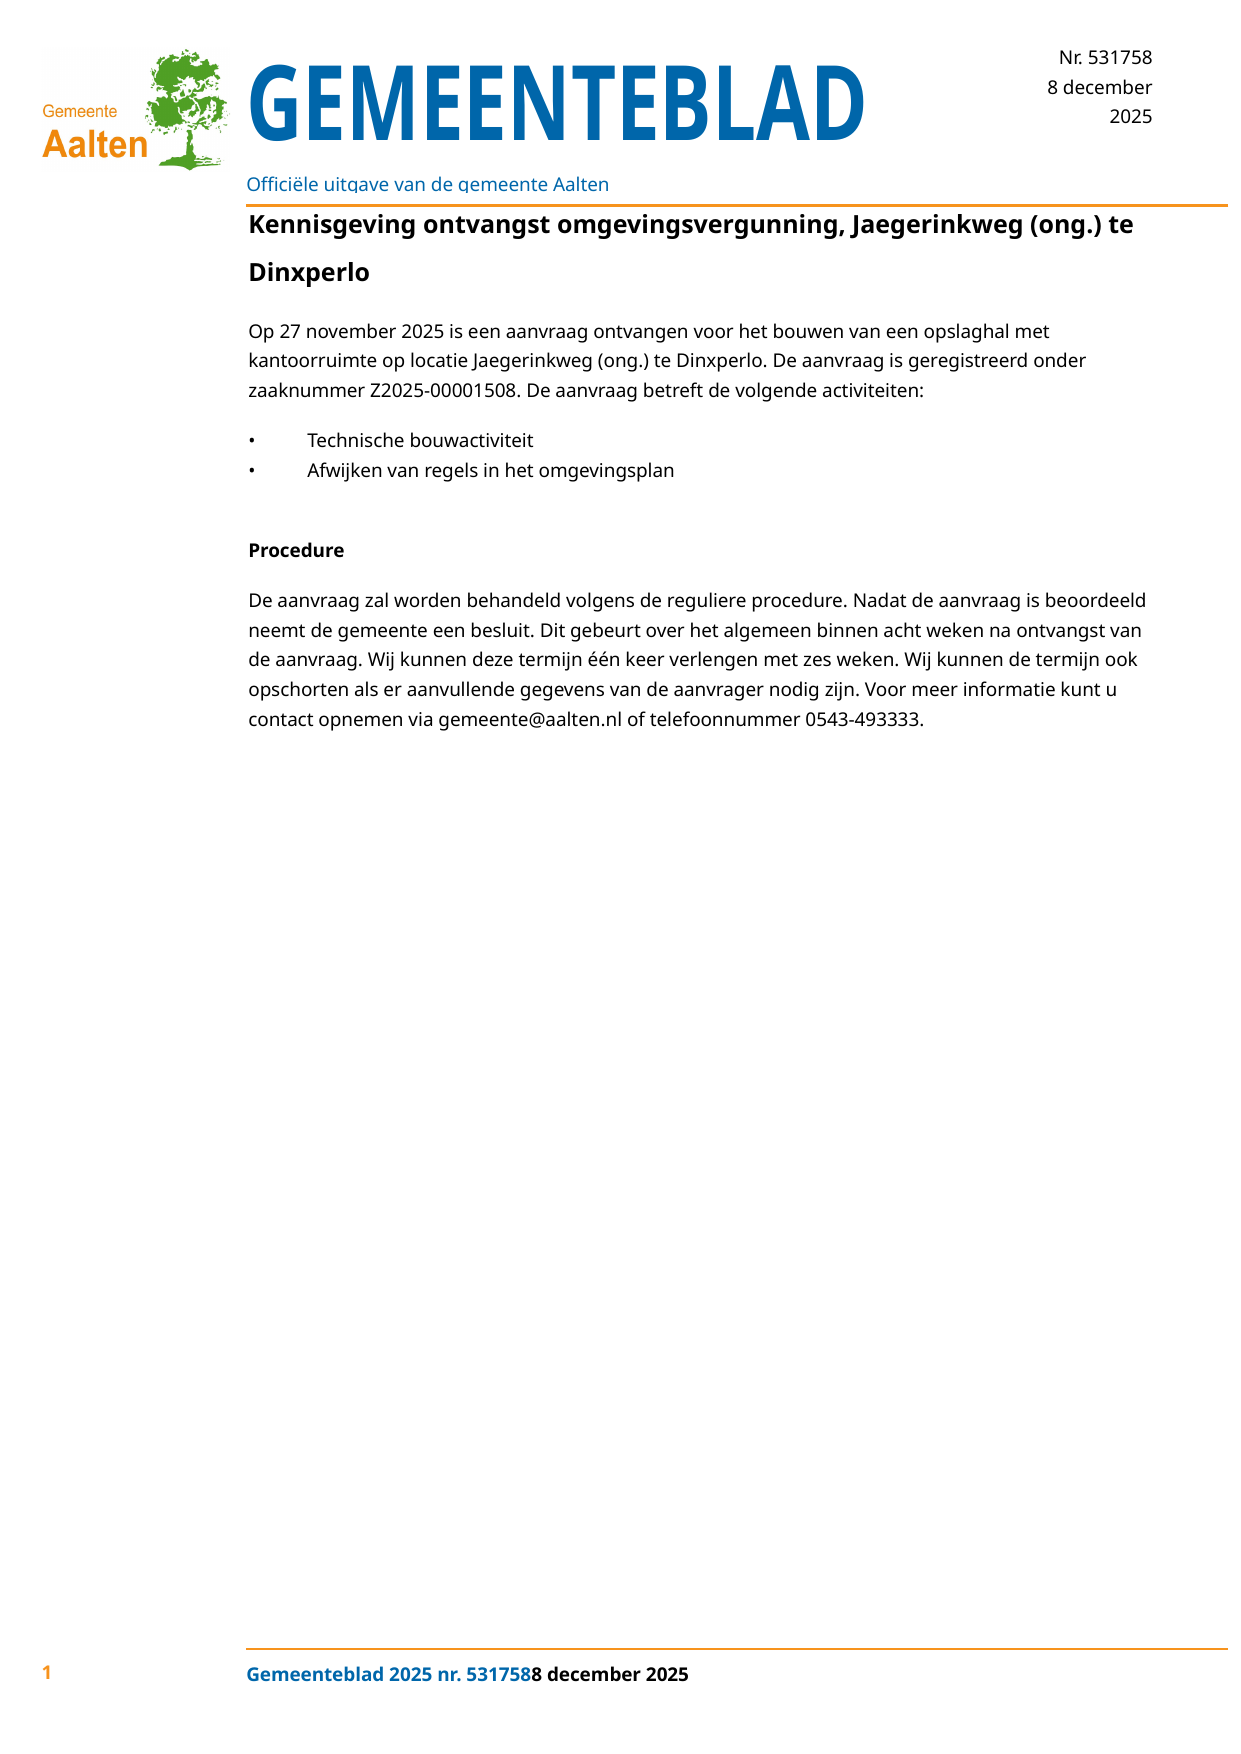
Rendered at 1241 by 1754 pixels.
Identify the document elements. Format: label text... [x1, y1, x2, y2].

text Procedure [248, 537, 1152, 563]
picture [41, 47, 231, 172]
text Op 27 november 2025 is een aanvraag ontvangen voor het bouwen van een opslaghal met kantoorruimte op locatie Jaegerinkweg (ong.) te Dinxperlo. De aanvraag is geregistreerd onder zaaknummer Z2025-00001508. De aanvraag betreft de volgende activiteiten: [248, 318, 1152, 403]
text De aanvraag zal worden behandeld volgens de reguliere procedure. Nadat de aanvraag is beoordeeld neemt de gemeente een besluit. Dit gebeurt over het algemeen binnen acht weken na ontvangst van de aanvraag. Wij kunnen deze termijn één keer verlengen met zes weken. Wij kunnen de termijn ook opschorten als er aanvullende gegevens van de aanvrager nodig zijn. Voor meer informatie kunt u contact opnemen via gemeente@aalten.nl of telefoonnummer 0543-493333. [248, 587, 1152, 732]
text Kennisgeving ontvangst omgevingsvergunning, Jaegerinkweg (ong.) te Dinxperlo [248, 207, 1152, 288]
list Technische bouwactiviteit [248, 427, 1152, 453]
list Afwijken van regels in het omgevingsplan [248, 457, 1152, 483]
